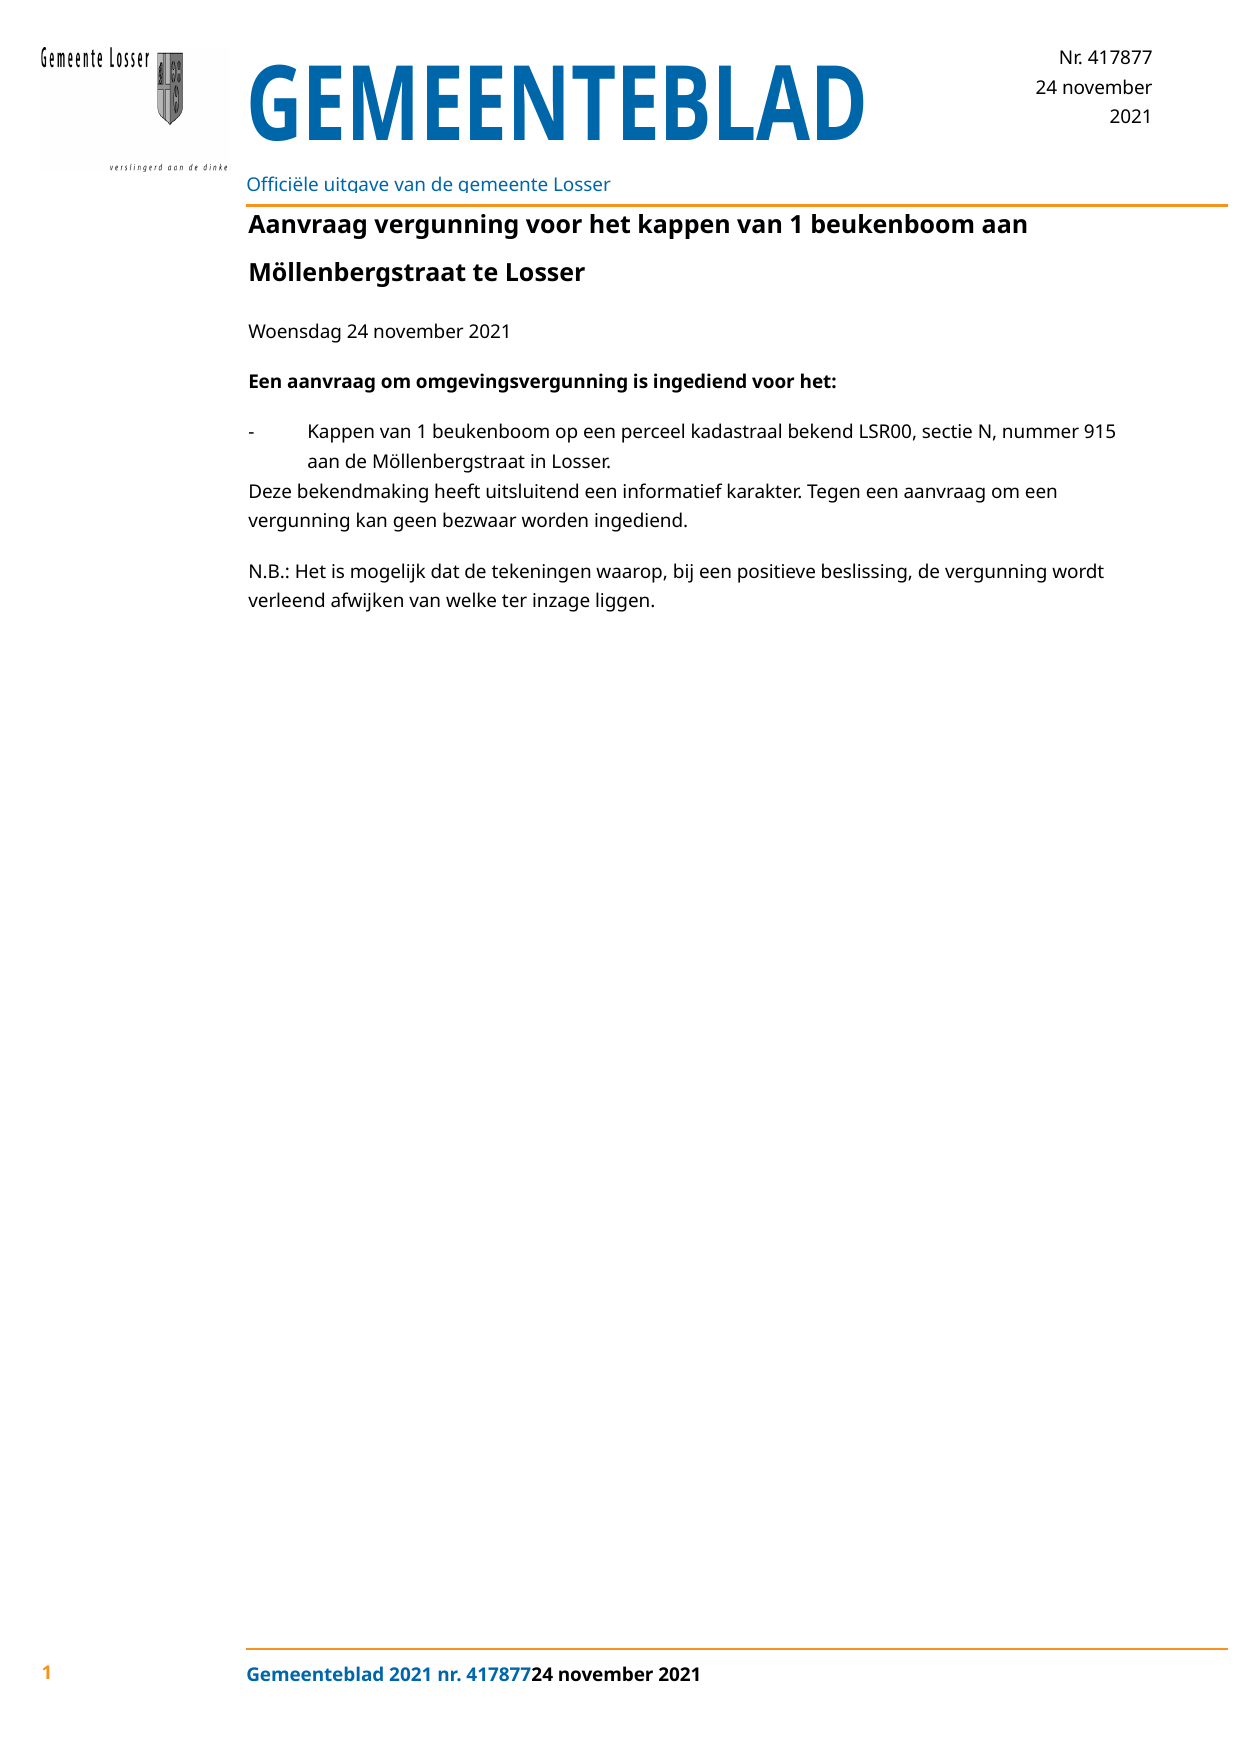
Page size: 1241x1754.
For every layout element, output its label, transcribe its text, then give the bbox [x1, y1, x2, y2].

picture [41, 47, 231, 172]
text N.B.: Het is mogelijk dat de tekeningen waarop, bij een positieve beslissing, de vergunning wordt verleend afwijken van welke ter inzage liggen. [248, 558, 1152, 613]
list Kappen van 1 beukenboom op een perceel kadastraal bekend LSR00, sectie N, nummer 915 aan de Möllenbergstraat in Losser. [248, 419, 1152, 474]
text Woensdag 24 november 2021 [248, 318, 1152, 344]
text Deze bekendmaking heeft uitsluitend een informatief karakter. Tegen een aanvraag om een vergunning kan geen bezwaar worden ingediend. [248, 478, 1152, 533]
text Een aanvraag om omgevingsvergunning is ingediend voor het: [248, 368, 1152, 394]
text Aanvraag vergunning voor het kappen van 1 beukenboom aan Möllenbergstraat te Losser [248, 207, 1152, 288]
